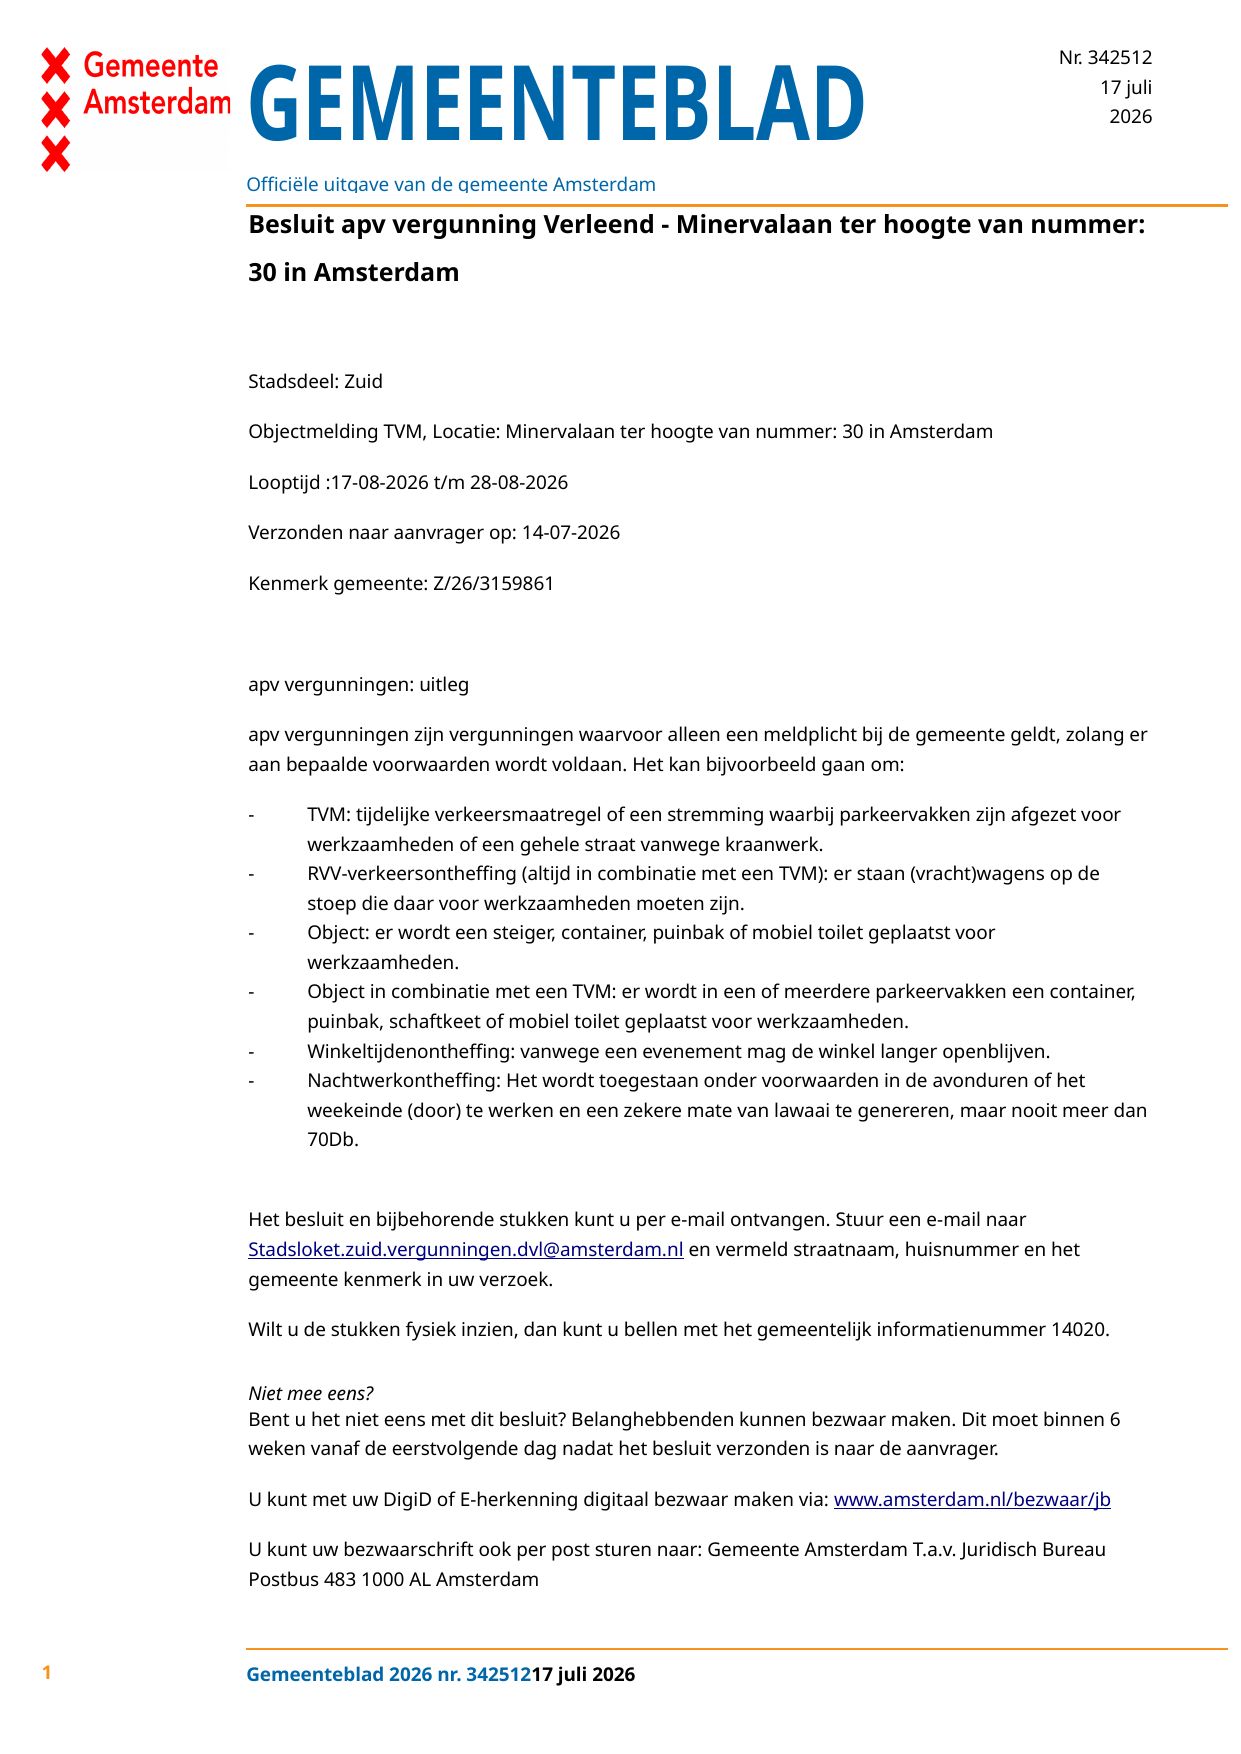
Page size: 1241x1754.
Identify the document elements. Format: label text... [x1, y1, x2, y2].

text Het besluit en bijbehorende stukken kunt u per e-mail ontvangen. Stuur een e-mail naar Stadsloket.zuid.vergunningen.dvl@amsterdam.nl en vermeld straatnaam, huisnummer en het gemeente kenmerk in uw verzoek. [248, 1207, 1152, 1292]
list Object in combinatie met een TVM: er wordt in een of meerdere parkeervakken een container, puinbak, schaftkeet of mobiel toilet geplaatst voor werkzaamheden. [248, 979, 1152, 1034]
text apv vergunningen zijn vergunningen waarvoor alleen een meldplicht bij de gemeente geldt, zolang er aan bepaalde voorwaarden wordt voldaan. Het kan bijvoorbeeld gaan om: [248, 721, 1152, 777]
text apv vergunningen: uitleg [248, 671, 1152, 697]
text Bent u het niet eens met dit besluit? Belanghebbenden kunnen bezwaar maken. Dit moet binnen 6 weken vanaf de eerstvolgende dag nadat het besluit verzonden is naar de aanvrager. [248, 1406, 1152, 1461]
picture [41, 47, 231, 172]
text Besluit apv vergunning Verleend - Minervalaan ter hoogte van nummer: 30 in Amsterdam [248, 207, 1152, 288]
list Object: er wordt een steiger, container, puinbak of mobiel toilet geplaatst voor werkzaamheden. [248, 919, 1152, 975]
list Nachtwerkontheffing: Het wordt toegestaan onder voorwaarden in de avonduren of het weekeinde (door) te werken en een zekere mate van lawaai te genereren, maar nooit meer dan 70Db. [248, 1067, 1152, 1152]
list Winkeltijdenontheffing: vanwege een evenement mag de winkel langer openblijven. [248, 1038, 1152, 1064]
text Wilt u de stukken fysiek inzien, dan kunt u bellen met het gemeentelijk informatienummer 14020. [248, 1316, 1152, 1342]
text Niet mee eens? [248, 1380, 1152, 1406]
text Objectmelding TVM, Locatie: Minervalaan ter hoogte van nummer: 30 in Amsterdam [248, 419, 1152, 444]
list RVV-verkeersontheffing (altijd in combinatie met een TVM): er staan (vracht)wagens op de stoep die daar voor werkzaamheden moeten zijn. [248, 860, 1152, 916]
text Stadsdeel: Zuid [248, 368, 1152, 394]
text Looptijd :17-08-2026 t/m 28-08-2026 [248, 469, 1152, 495]
list TVM: tijdelijke verkeersmaatregel of een stremming waarbij parkeervakken zijn afgezet voor werkzaamheden of een gehele straat vanwege kraanwerk. [248, 801, 1152, 857]
text Verzonden naar aanvrager op: 14-07-2026 [248, 519, 1152, 545]
text Kenmerk gemeente: Z/26/3159861 [248, 570, 1152, 596]
text U kunt met uw DigiD of E-herkenning digitaal bezwaar maken via: www.amsterdam.nl/bezwaar/jb [248, 1486, 1152, 1512]
text U kunt uw bezwaarschrift ook per post sturen naar: Gemeente Amsterdam T.a.v. Juridisch Bureau Postbus 483 1000 AL Amsterdam [248, 1536, 1152, 1592]
